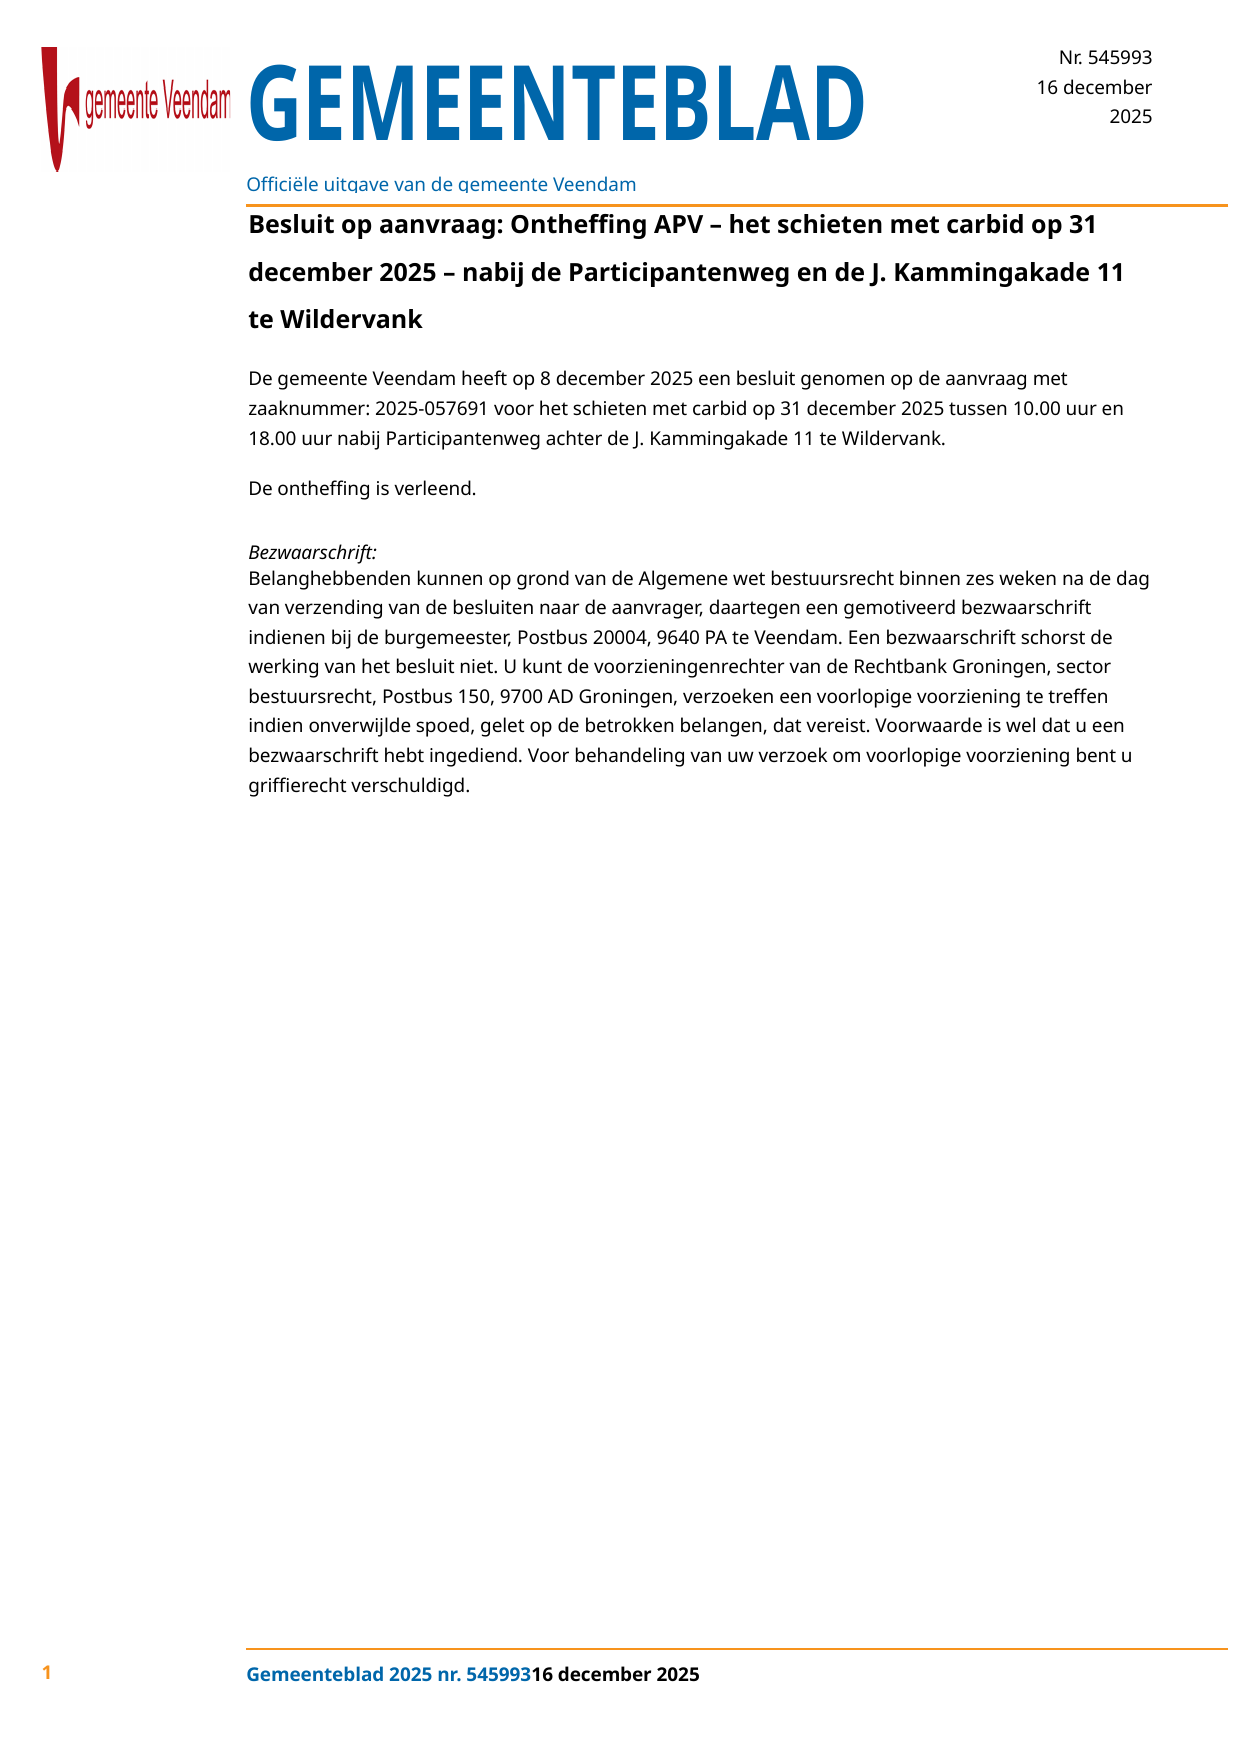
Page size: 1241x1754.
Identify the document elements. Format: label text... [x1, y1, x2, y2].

text De gemeente Veendam heeft op 8 december 2025 een besluit genomen op de aanvraag met zaaknummer: 2025-057691 voor het schieten met carbid op 31 december 2025 tussen 10.00 uur en 18.00 uur nabij Participantenweg achter de J. Kammingakade 11 te Wildervank. [248, 366, 1152, 450]
text De ontheffing is verleend. [248, 475, 1152, 501]
text Bezwaarschrift: [248, 539, 1152, 565]
picture [41, 47, 231, 172]
text Belanghebbenden kunnen op grond van de Algemene wet bestuursrecht binnen zes weken na de dag van verzending van de besluiten naar de aanvrager, daartegen een gemotiveerd bezwaarschrift indienen bij de burgemeester, Postbus 20004, 9640 PA te Veendam. Een bezwaarschrift schorst de werking van het besluit niet. U kunt de voorzieningenrechter van de Rechtbank Groningen, sector bestuursrecht, Postbus 150, 9700 AD Groningen, verzoeken een voorlopige voorziening te treffen indien onverwijlde spoed, gelet op de betrokken belangen, dat vereist. Voorwaarde is wel dat u een bezwaarschrift hebt ingediend. Voor behandeling van uw verzoek om voorlopige voorziening bent u griffierecht verschuldigd. [248, 565, 1152, 798]
text Besluit op aanvraag: Ontheffing APV – het schieten met carbid op 31 december 2025 – nabij de Participantenweg en de J. Kammingakade 11 te Wildervank [248, 207, 1152, 336]
